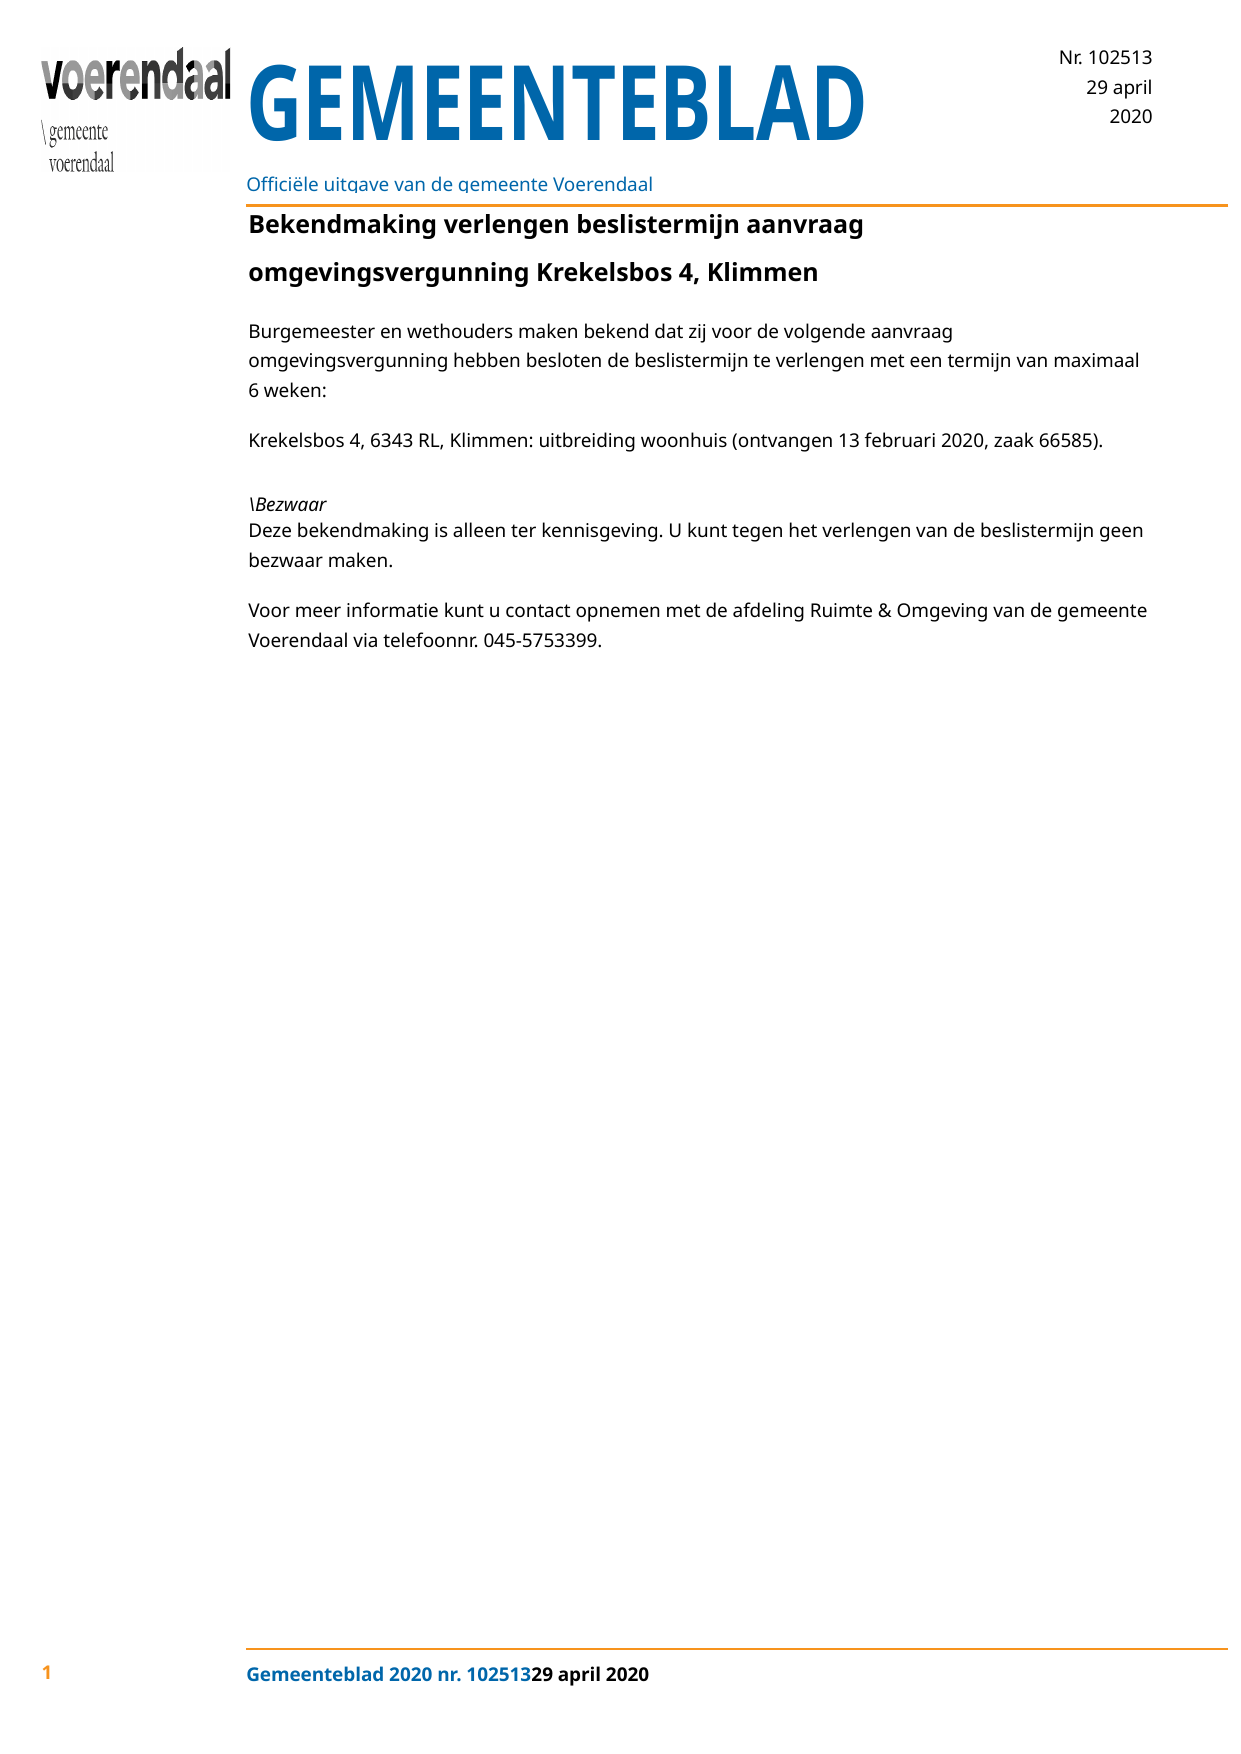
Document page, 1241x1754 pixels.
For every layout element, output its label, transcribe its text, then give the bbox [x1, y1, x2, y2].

text Burgemeester en wethouders maken bekend dat zij voor de volgende aanvraag omgevingsvergunning hebben besloten de beslistermijn te verlengen met een termijn van maximaal 6 weken: [248, 318, 1152, 403]
text Deze bekendmaking is alleen ter kennisgeving. U kunt tegen het verlengen van de beslistermijn geen bezwaar maken. [248, 517, 1152, 572]
text Bekendmaking verlengen beslistermijn aanvraag omgevingsvergunning Krekelsbos 4, Klimmen [248, 207, 1152, 288]
text Voor meer informatie kunt u contact opnemen met de afdeling Ruimte & Omgeving van de gemeente Voerendaal via telefoonnr. 045-5753399. [248, 597, 1152, 652]
text \Bezwaar [248, 491, 1152, 517]
picture [41, 47, 231, 172]
text Krekelsbos 4, 6343 RL, Klimmen: uitbreiding woonhuis (ontvangen 13 februari 2020, zaak 66585). [248, 427, 1152, 453]
